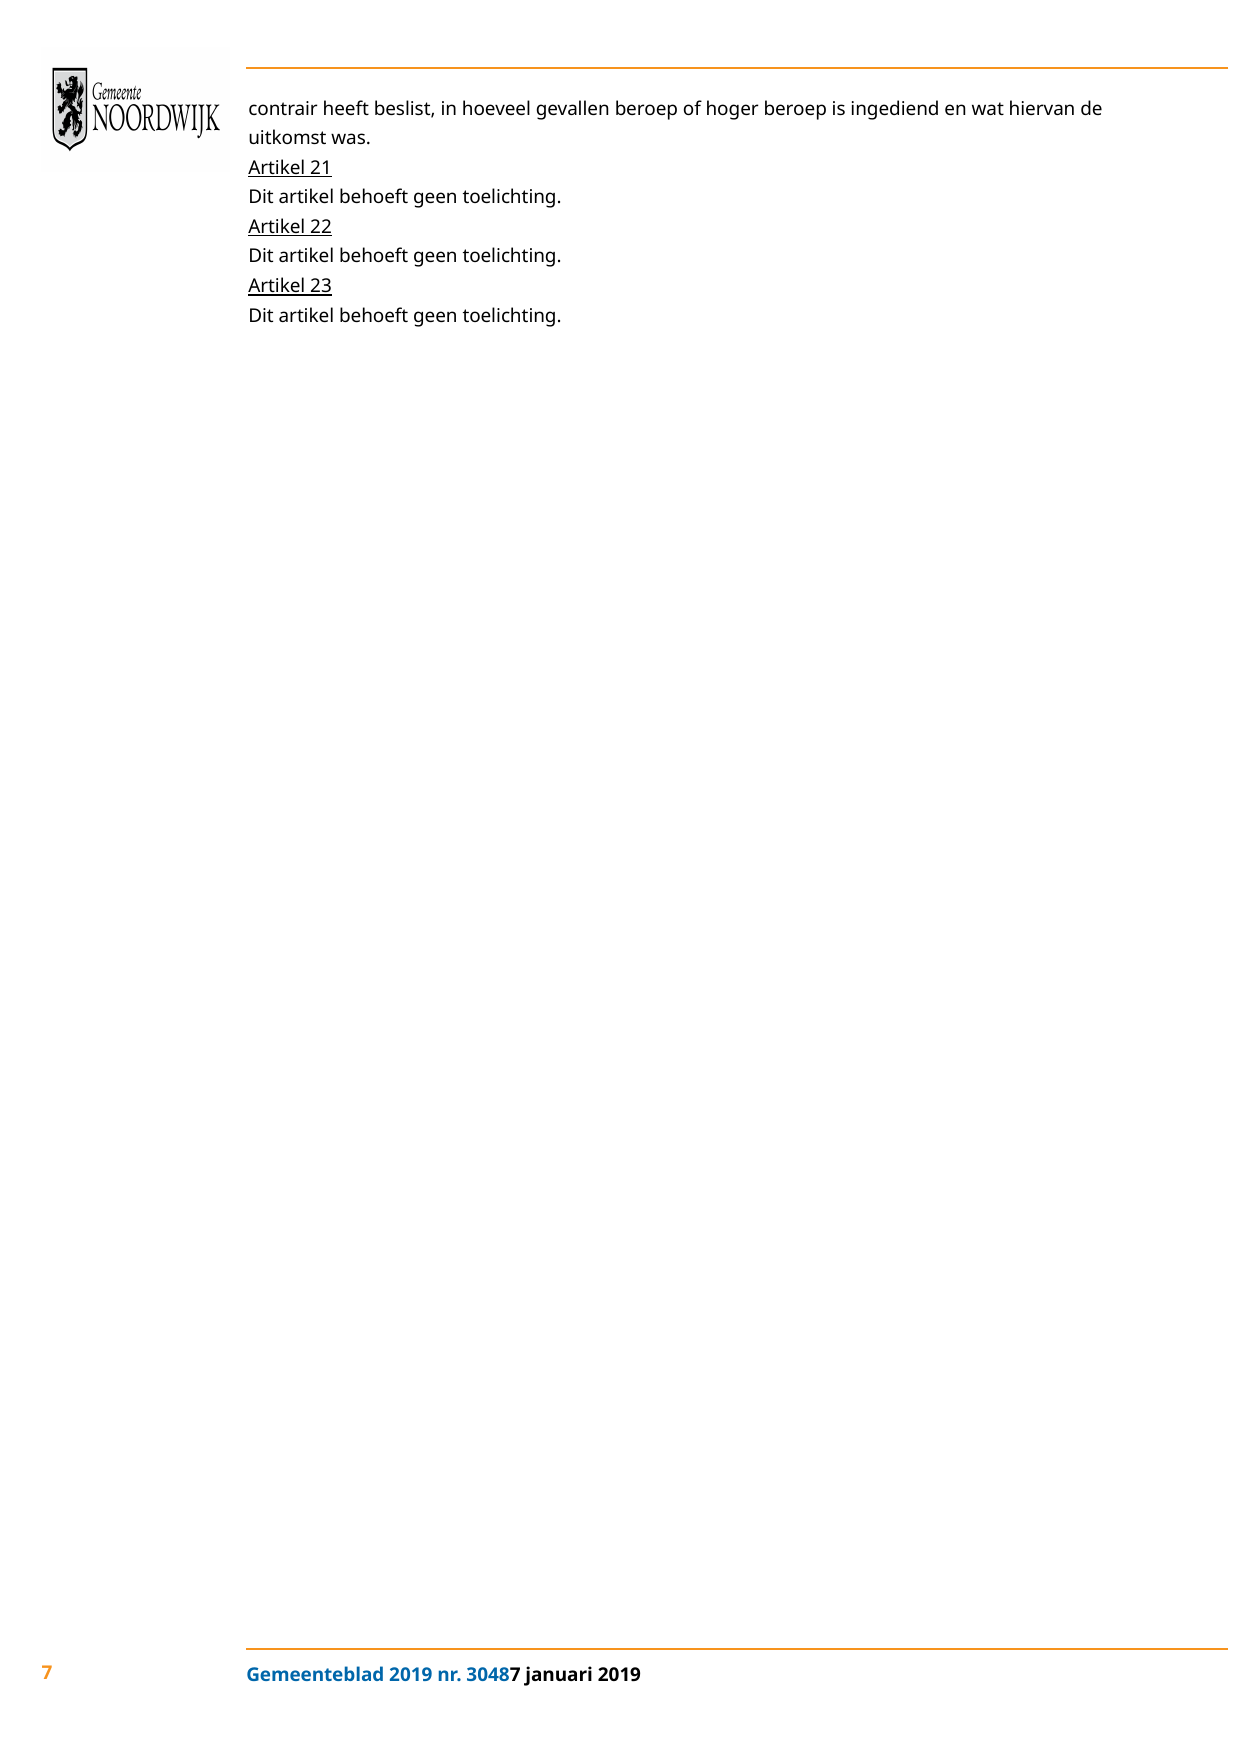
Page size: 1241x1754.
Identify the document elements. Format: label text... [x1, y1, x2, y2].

text Artikel 23 [248, 272, 1152, 298]
text Artikel 22 [248, 213, 1152, 239]
text Dit artikel behoeft geen toelichting. [248, 243, 1152, 268]
text Artikel 21 [248, 154, 1152, 180]
text Dit artikel behoeft geen toelichting. [248, 183, 1152, 209]
picture [41, 47, 231, 172]
text contrair heeft beslist, in hoeveel gevallen beroep of hoger beroep is ingediend en wat hiervan de uitkomst was. [248, 95, 1152, 150]
text Dit artikel behoeft geen toelichting. [248, 302, 1152, 328]
